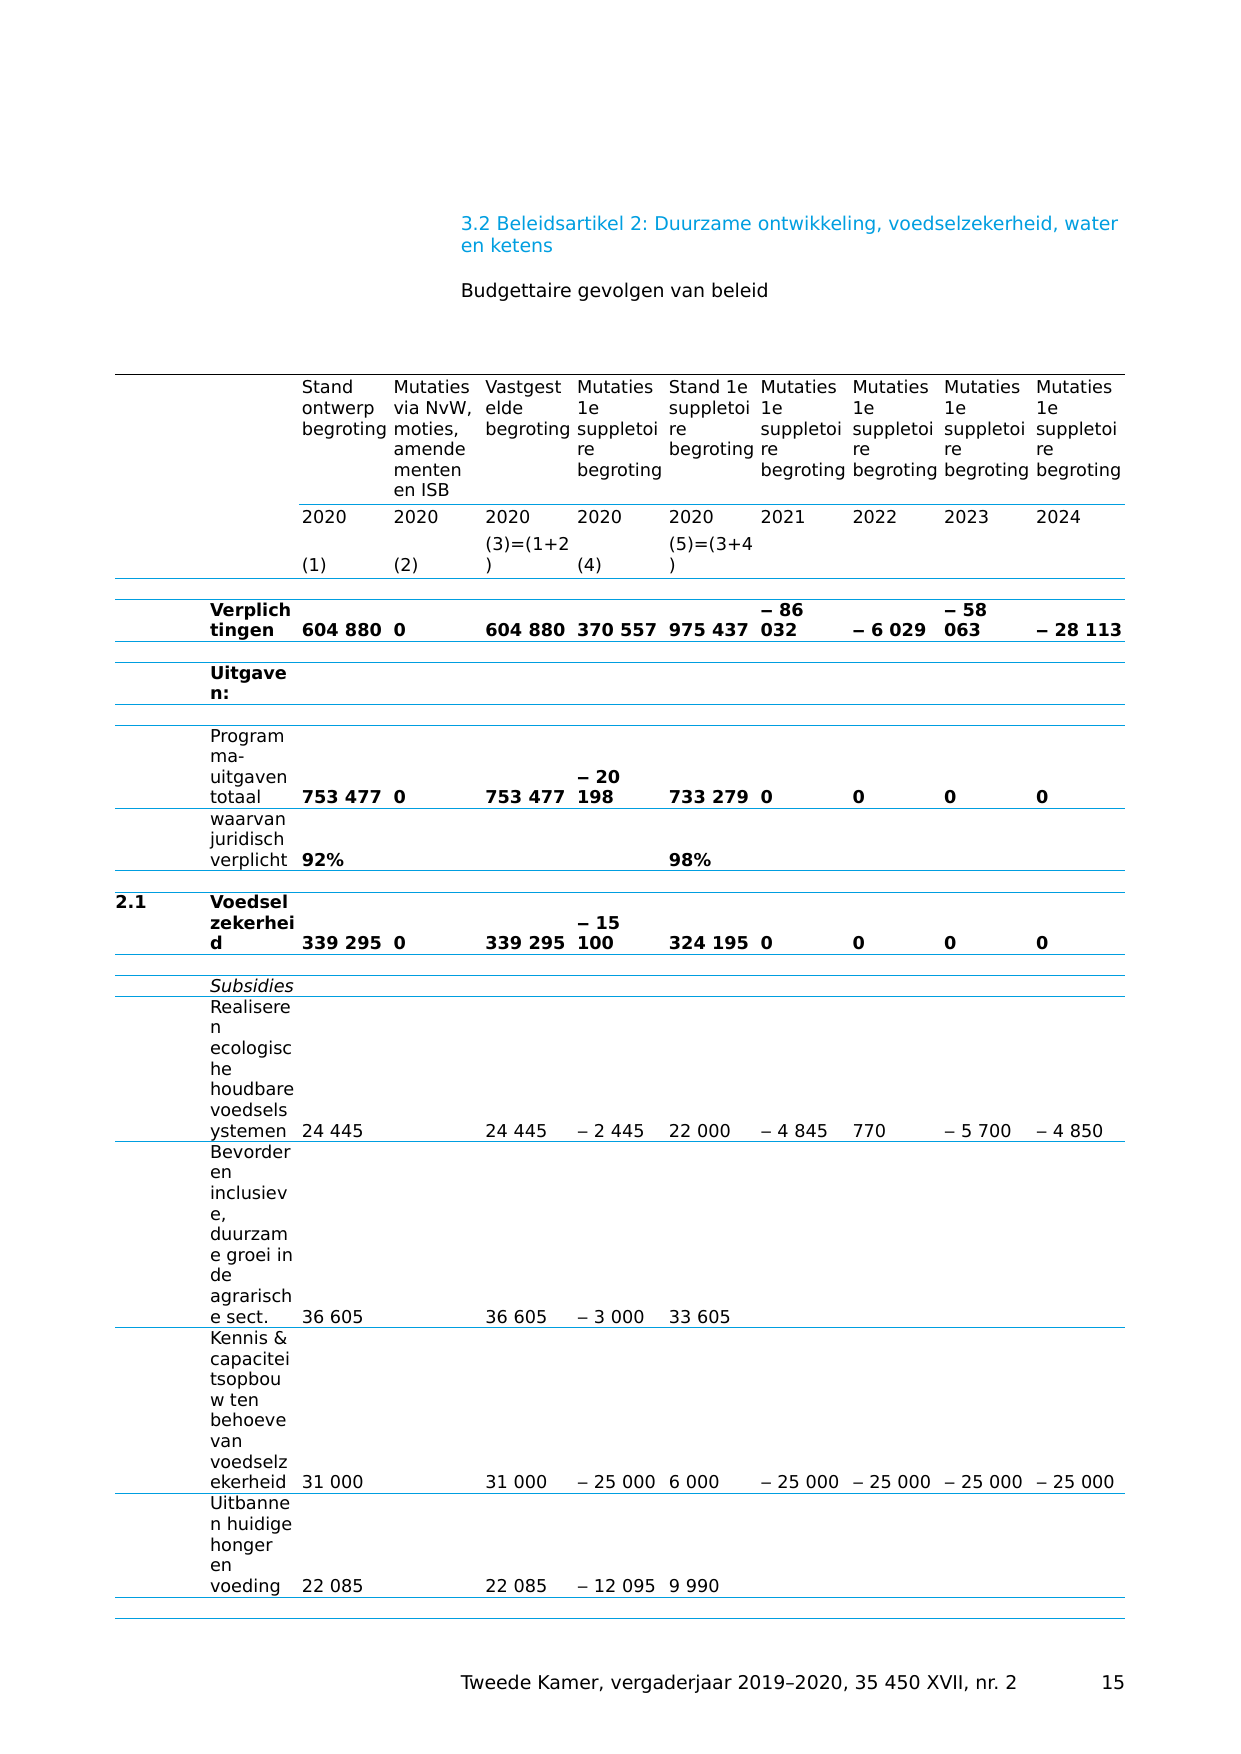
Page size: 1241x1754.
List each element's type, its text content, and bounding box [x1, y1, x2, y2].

table_cell Voedselzekerheid [207, 893, 299, 954]
table_cell [941, 579, 1033, 599]
table_cell [1033, 531, 1125, 578]
table_cell [574, 705, 666, 725]
table_cell ‒ 3 000 [574, 1142, 666, 1327]
table_cell 22 085 [482, 1494, 574, 1596]
table_cell ‒ 2 445 [574, 997, 666, 1141]
table_cell 2023 [941, 505, 1033, 531]
table_cell [115, 809, 207, 870]
table_cell [758, 642, 849, 662]
table_cell [390, 955, 482, 975]
table_cell [115, 1142, 207, 1327]
table_cell [390, 642, 482, 662]
table_cell 324 195 [666, 893, 757, 954]
table_cell ‒ 25 000 [849, 1328, 941, 1493]
table_cell [207, 871, 299, 892]
table_cell [1033, 1142, 1125, 1327]
table_cell 604 880 [299, 600, 390, 641]
table_cell [299, 1598, 390, 1618]
table_cell 92% [299, 809, 390, 870]
table_cell 770 [849, 997, 941, 1141]
table_header Tabel 5 Budgettaire gevolgen van beleid artikel 2 Duurzame ontwikkeling, voedselzekerheid, water en klimaat (eerste suppletoire begroting) (bedragen x € 1.000) [115, 326, 1125, 374]
table_cell [941, 976, 1033, 996]
table_cell ‒ 58 063 [941, 600, 1033, 641]
table_cell Mutaties 1e suppletoire begroting [1033, 375, 1125, 504]
table_cell [1033, 642, 1125, 662]
table_cell (3)=(1+2) [482, 531, 574, 578]
table_cell [574, 809, 666, 870]
table_cell [849, 955, 941, 975]
table_cell 753 477 [482, 726, 574, 808]
table_cell 31 000 [299, 1328, 390, 1493]
table_cell ‒ 20 198 [574, 726, 666, 808]
table_cell [941, 1142, 1033, 1327]
table_cell ‒ 25 000 [1033, 1328, 1125, 1493]
table_cell [115, 976, 207, 996]
table_cell [115, 375, 207, 504]
table_cell [758, 1598, 849, 1618]
table_cell ‒ 28 113 [1033, 600, 1125, 641]
table_cell [482, 705, 574, 725]
table_cell ‒ 15 100 [574, 893, 666, 954]
table_cell 0 [390, 726, 482, 808]
table_cell 36 605 [299, 1142, 390, 1327]
table_cell [849, 1494, 941, 1596]
table_cell [666, 871, 757, 892]
table_cell Mutaties 1e suppletoire begroting [849, 375, 941, 504]
table_cell [482, 579, 574, 599]
table_cell [574, 1598, 666, 1618]
table_cell [115, 997, 207, 1141]
table_cell [115, 871, 207, 892]
table_cell 33 605 [666, 1142, 757, 1327]
table_cell [941, 1598, 1033, 1618]
table_cell [849, 531, 941, 578]
table_cell [1033, 955, 1125, 975]
table_cell [1033, 705, 1125, 725]
table_cell 0 [758, 726, 849, 808]
table_cell [941, 663, 1033, 704]
table_cell 339 295 [299, 893, 390, 954]
table_cell [849, 579, 941, 599]
table_cell Mutaties 1e suppletoire begroting [941, 375, 1033, 504]
table_cell 604 880 [482, 600, 574, 641]
table_cell 0 [1033, 726, 1125, 808]
table_cell (4) [574, 531, 666, 578]
table_cell [390, 1598, 482, 1618]
table_cell 370 557 [574, 600, 666, 641]
table_cell [574, 579, 666, 599]
table_cell [390, 976, 482, 996]
table_cell 2022 [849, 505, 941, 531]
table_cell [666, 705, 757, 725]
title Budgettaire gevolgen van beleid [461, 280, 1125, 302]
table_cell 2020 [482, 505, 574, 531]
table_cell [1033, 1598, 1125, 1618]
table_cell [941, 642, 1033, 662]
table_cell 36 605 [482, 1142, 574, 1327]
table_cell [115, 1494, 207, 1596]
table_cell [849, 1598, 941, 1618]
table_cell [390, 871, 482, 892]
table_cell [758, 1142, 849, 1327]
table_cell [758, 871, 849, 892]
table_cell [115, 504, 207, 531]
table_cell [207, 504, 299, 531]
table_cell (1) [299, 531, 390, 578]
table_cell (5)=(3+4) [666, 531, 757, 578]
table_cell 0 [1033, 893, 1125, 954]
table_cell [849, 705, 941, 725]
table_cell ‒ 5 700 [941, 997, 1033, 1141]
table_cell [574, 663, 666, 704]
table_cell ‒ 4 845 [758, 997, 849, 1141]
table_cell [666, 976, 757, 996]
table_cell [849, 809, 941, 870]
table_cell [1033, 579, 1125, 599]
table_cell [207, 1598, 299, 1618]
table_cell [299, 642, 390, 662]
table_cell [1033, 1494, 1125, 1596]
table_cell [299, 871, 390, 892]
table_cell ‒ 12 095 [574, 1494, 666, 1596]
table_cell [758, 531, 849, 578]
table_cell 22 000 [666, 997, 757, 1141]
table_cell ‒ 25 000 [941, 1328, 1033, 1493]
table_cell [115, 531, 207, 578]
table_cell 0 [390, 893, 482, 954]
table_cell ‒ 25 000 [758, 1328, 849, 1493]
table_cell 0 [390, 600, 482, 641]
table_cell Subsidies [207, 976, 299, 996]
table_cell [574, 642, 666, 662]
table_cell [666, 1598, 757, 1618]
table_cell [849, 663, 941, 704]
table_cell [115, 1328, 207, 1493]
table_cell [849, 642, 941, 662]
table_cell [1033, 871, 1125, 892]
table_cell 2020 [574, 505, 666, 531]
table_cell Kennis & capaciteitsopbouw ten behoeve van voedselzekerheid [207, 1328, 299, 1493]
table_cell [1033, 976, 1125, 996]
table_cell [1033, 809, 1125, 870]
table_cell [115, 579, 207, 599]
table_cell waarvan juridisch verplicht [207, 809, 299, 870]
table_cell 22 085 [299, 1494, 390, 1596]
table_cell [849, 1142, 941, 1327]
table_cell [849, 871, 941, 892]
table_cell [115, 955, 207, 975]
table_cell 24 445 [299, 997, 390, 1141]
table_cell 733 279 [666, 726, 757, 808]
table_cell Verplichtingen [207, 600, 299, 641]
table_cell [941, 1494, 1033, 1596]
table_cell [207, 642, 299, 662]
table_cell ‒ 25 000 [574, 1328, 666, 1493]
table_cell [1033, 663, 1125, 704]
table_cell 2021 [758, 505, 849, 531]
table_cell 0 [758, 893, 849, 954]
table_cell [482, 809, 574, 870]
table_cell [849, 976, 941, 996]
table_cell [941, 531, 1033, 578]
table_cell 2024 [1033, 505, 1125, 531]
table_cell 24 445 [482, 997, 574, 1141]
table_cell [115, 1598, 207, 1618]
table_cell [482, 642, 574, 662]
table_cell 975 437 [666, 600, 757, 641]
table_cell [482, 871, 574, 892]
table_cell Stand ontwerp begroting [299, 375, 390, 504]
table_cell [758, 579, 849, 599]
table_cell 9 990 [666, 1494, 757, 1596]
table_cell [390, 997, 482, 1141]
table_cell [299, 579, 390, 599]
table_cell [207, 705, 299, 725]
table_cell [207, 375, 299, 504]
table_cell Bevorderen inclusieve, duurzame groei in de agrarische sect. [207, 1142, 299, 1327]
table_cell [115, 600, 207, 641]
table_cell [207, 955, 299, 975]
table_cell 98% [666, 809, 757, 870]
table_cell [482, 1598, 574, 1618]
table_cell [666, 642, 757, 662]
table_cell [390, 705, 482, 725]
table_cell [115, 663, 207, 704]
table_cell Mutaties 1e suppletoire begroting [574, 375, 666, 504]
table_cell Realiseren ecologische houdbare voedselsystemen [207, 997, 299, 1141]
table_cell [482, 976, 574, 996]
table_cell [666, 955, 757, 975]
table_cell [115, 726, 207, 808]
table_cell ‒ 86 032 [758, 600, 849, 641]
table_cell [758, 663, 849, 704]
table_cell Vastgestelde begroting [482, 375, 574, 504]
table_cell [390, 579, 482, 599]
table_cell [574, 955, 666, 975]
table_cell 0 [941, 893, 1033, 954]
table_cell 339 295 [482, 893, 574, 954]
table_cell 2020 [390, 505, 482, 531]
table_cell [390, 1142, 482, 1327]
table_cell Mutaties 1e suppletoire begroting [758, 375, 849, 504]
table_cell [758, 809, 849, 870]
table_cell [482, 955, 574, 975]
table_cell 753 477 [299, 726, 390, 808]
table_cell [207, 531, 299, 578]
table_cell [941, 705, 1033, 725]
table_cell 31 000 [482, 1328, 574, 1493]
table_cell [666, 579, 757, 599]
table_cell 0 [849, 726, 941, 808]
table_cell 2020 [666, 505, 757, 531]
table_cell Uitbannen huidige honger en voeding [207, 1494, 299, 1596]
table_cell 2020 [299, 505, 390, 531]
table_cell [299, 976, 390, 996]
table_cell [299, 663, 390, 704]
table_cell 2.1 [115, 893, 207, 954]
table_cell [574, 976, 666, 996]
table_cell [758, 955, 849, 975]
table_cell [758, 1494, 849, 1596]
table_cell [115, 642, 207, 662]
table_cell [390, 809, 482, 870]
table_cell [482, 663, 574, 704]
table_cell [299, 705, 390, 725]
table_cell [941, 955, 1033, 975]
table_cell [115, 705, 207, 725]
table_cell 0 [849, 893, 941, 954]
table_cell [666, 663, 757, 704]
table_cell [390, 1494, 482, 1596]
table_cell Mutaties via NvW, moties, amendementen en ISB [390, 375, 482, 504]
table_cell [941, 809, 1033, 870]
table_cell 6 000 [666, 1328, 757, 1493]
table_cell 0 [941, 726, 1033, 808]
table_cell [574, 871, 666, 892]
table_cell Uitgaven: [207, 663, 299, 704]
table_cell [207, 579, 299, 599]
table_cell ‒ 4 850 [1033, 997, 1125, 1141]
table_cell [758, 705, 849, 725]
title 3.2 Beleidsartikel 2: Duurzame ontwikkeling, voedselzekerheid, water en ketens [461, 213, 1125, 257]
table_cell [299, 955, 390, 975]
table_cell ‒ 6 029 [849, 600, 941, 641]
table_cell [941, 871, 1033, 892]
table_cell [390, 1328, 482, 1493]
table_cell [390, 663, 482, 704]
table_cell [758, 976, 849, 996]
table_cell (2) [390, 531, 482, 578]
table_cell Stand 1e suppletoire begroting [666, 375, 757, 504]
table_cell Programma-uitgaven totaal [207, 726, 299, 808]
